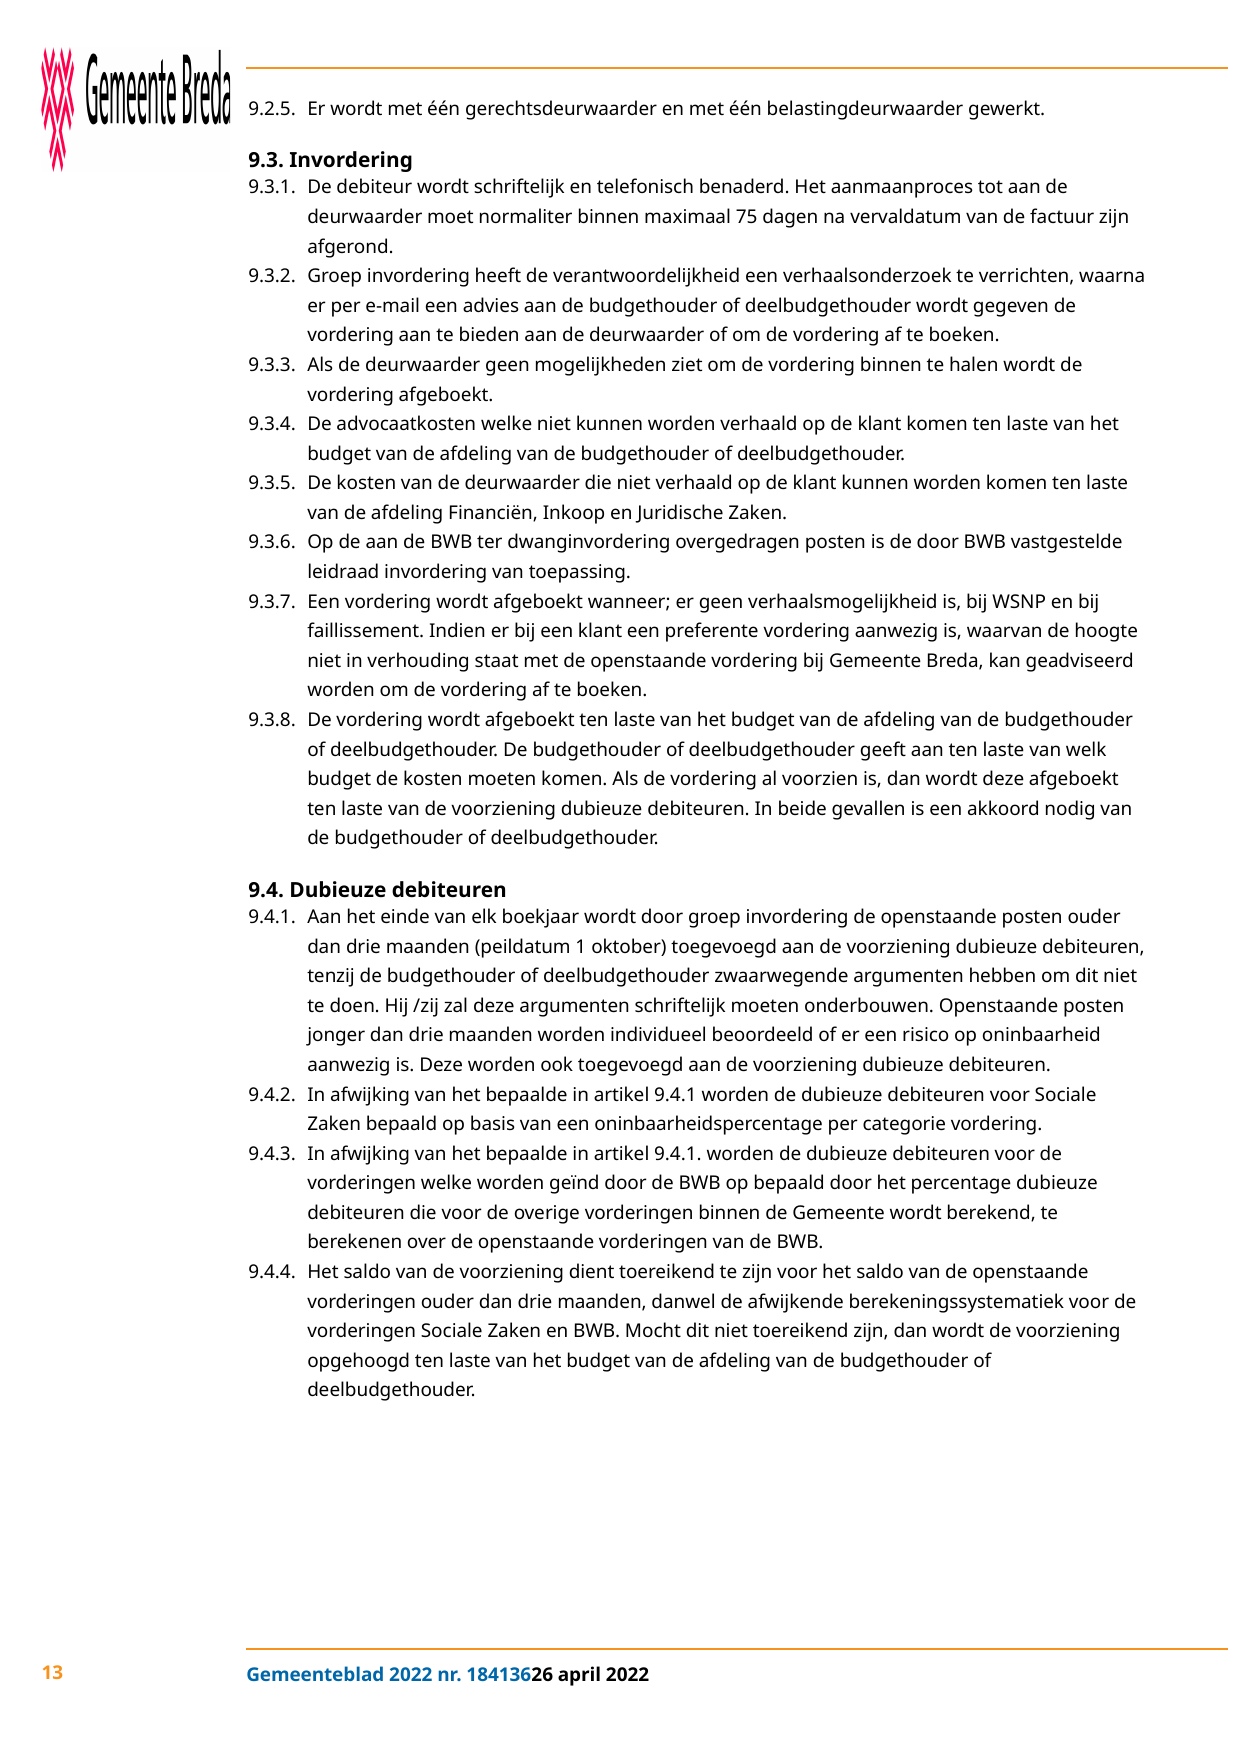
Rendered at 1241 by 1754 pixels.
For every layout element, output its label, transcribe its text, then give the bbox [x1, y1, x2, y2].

list Er wordt met één gerechtsdeurwaarder en met één belastingdeurwaarder gewerkt. [248, 95, 1152, 121]
text 9.3. Invordering [248, 145, 1152, 174]
list In afwijking van het bepaalde in artikel 9.4.1 worden de dubieuze debiteuren voor Sociale Zaken bepaald op basis van een oninbaarheidspercentage per categorie vordering. [248, 1081, 1152, 1136]
list Een vordering wordt afgeboekt wanneer; er geen verhaalsmogelijkheid is, bij WSNP en bij faillissement. Indien er bij een klant een preferente vordering aanwezig is, waarvan de hoogte niet in verhouding staat met de openstaande vordering bij Gemeente Breda, kan geadviseerd worden om de vordering af te boeken. [248, 588, 1152, 702]
list Op de aan de BWB ter dwanginvordering overgedragen posten is de door BWB vastgestelde leidraad invordering van toepassing. [248, 529, 1152, 584]
picture [41, 47, 231, 172]
list Als de deurwaarder geen mogelijkheden ziet om de vordering binnen te halen wordt de vordering afgeboekt. [248, 351, 1152, 406]
list In afwijking van het bepaalde in artikel 9.4.1. worden de dubieuze debiteuren voor de vorderingen welke worden geïnd door de BWB op bepaald door het percentage dubieuze debiteuren die voor de overige vorderingen binnen de Gemeente wordt berekend, te berekenen over de openstaande vorderingen van de BWB. [248, 1140, 1152, 1254]
list Het saldo van de voorziening dient toereikend te zijn voor het saldo van de openstaande vorderingen ouder dan drie maanden, danwel de afwijkende berekeningssystematiek voor de vorderingen Sociale Zaken en BWB. Mocht dit niet toereikend zijn, dan wordt de voorziening opgehoogd ten laste van het budget van de afdeling van de budgethouder of deelbudgethouder. [248, 1258, 1152, 1402]
list Aan het einde van elk boekjaar wordt door groep invordering de openstaande posten ouder dan drie maanden (peildatum 1 oktober) toegevoegd aan de voorziening dubieuze debiteuren, tenzij de budgethouder of deelbudgethouder zwaarwegende argumenten hebben om dit niet te doen. Hij /zij zal deze argumenten schriftelijk moeten onderbouwen. Openstaande posten jonger dan drie maanden worden individueel beoordeeld of er een risico op oninbaarheid aanwezig is. Deze worden ook toegevoegd aan de voorziening dubieuze debiteuren. [248, 903, 1152, 1077]
text 9.4. Dubieuze debiteuren [248, 875, 1152, 903]
list Groep invordering heeft de verantwoordelijkheid een verhaalsonderzoek te verrichten, waarna er per e-mail een advies aan de budgethouder of deelbudgethouder wordt gegeven de vordering aan te bieden aan de deurwaarder of om de vordering af te boeken. [248, 262, 1152, 347]
list De debiteur wordt schriftelijk en telefonisch benaderd. Het aanmaanproces tot aan de deurwaarder moet normaliter binnen maximaal 75 dagen na vervaldatum van de factuur zijn afgerond. [248, 174, 1152, 258]
list De kosten van de deurwaarder die niet verhaald op de klant kunnen worden komen ten laste van de afdeling Financiën, Inkoop en Juridische Zaken. [248, 469, 1152, 525]
list De advocaatkosten welke niet kunnen worden verhaald op de klant komen ten laste van het budget van de afdeling van de budgethouder of deelbudgethouder. [248, 410, 1152, 466]
list De vordering wordt afgeboekt ten laste van het budget van de afdeling van de budgethouder of deelbudgethouder. De budgethouder of deelbudgethouder geeft aan ten laste van welk budget de kosten moeten komen. Als de vordering al voorzien is, dan wordt deze afgeboekt ten laste van de voorziening dubieuze debiteuren. In beide gevallen is een akkoord nodig van de budgethouder of deelbudgethouder. [248, 706, 1152, 850]
